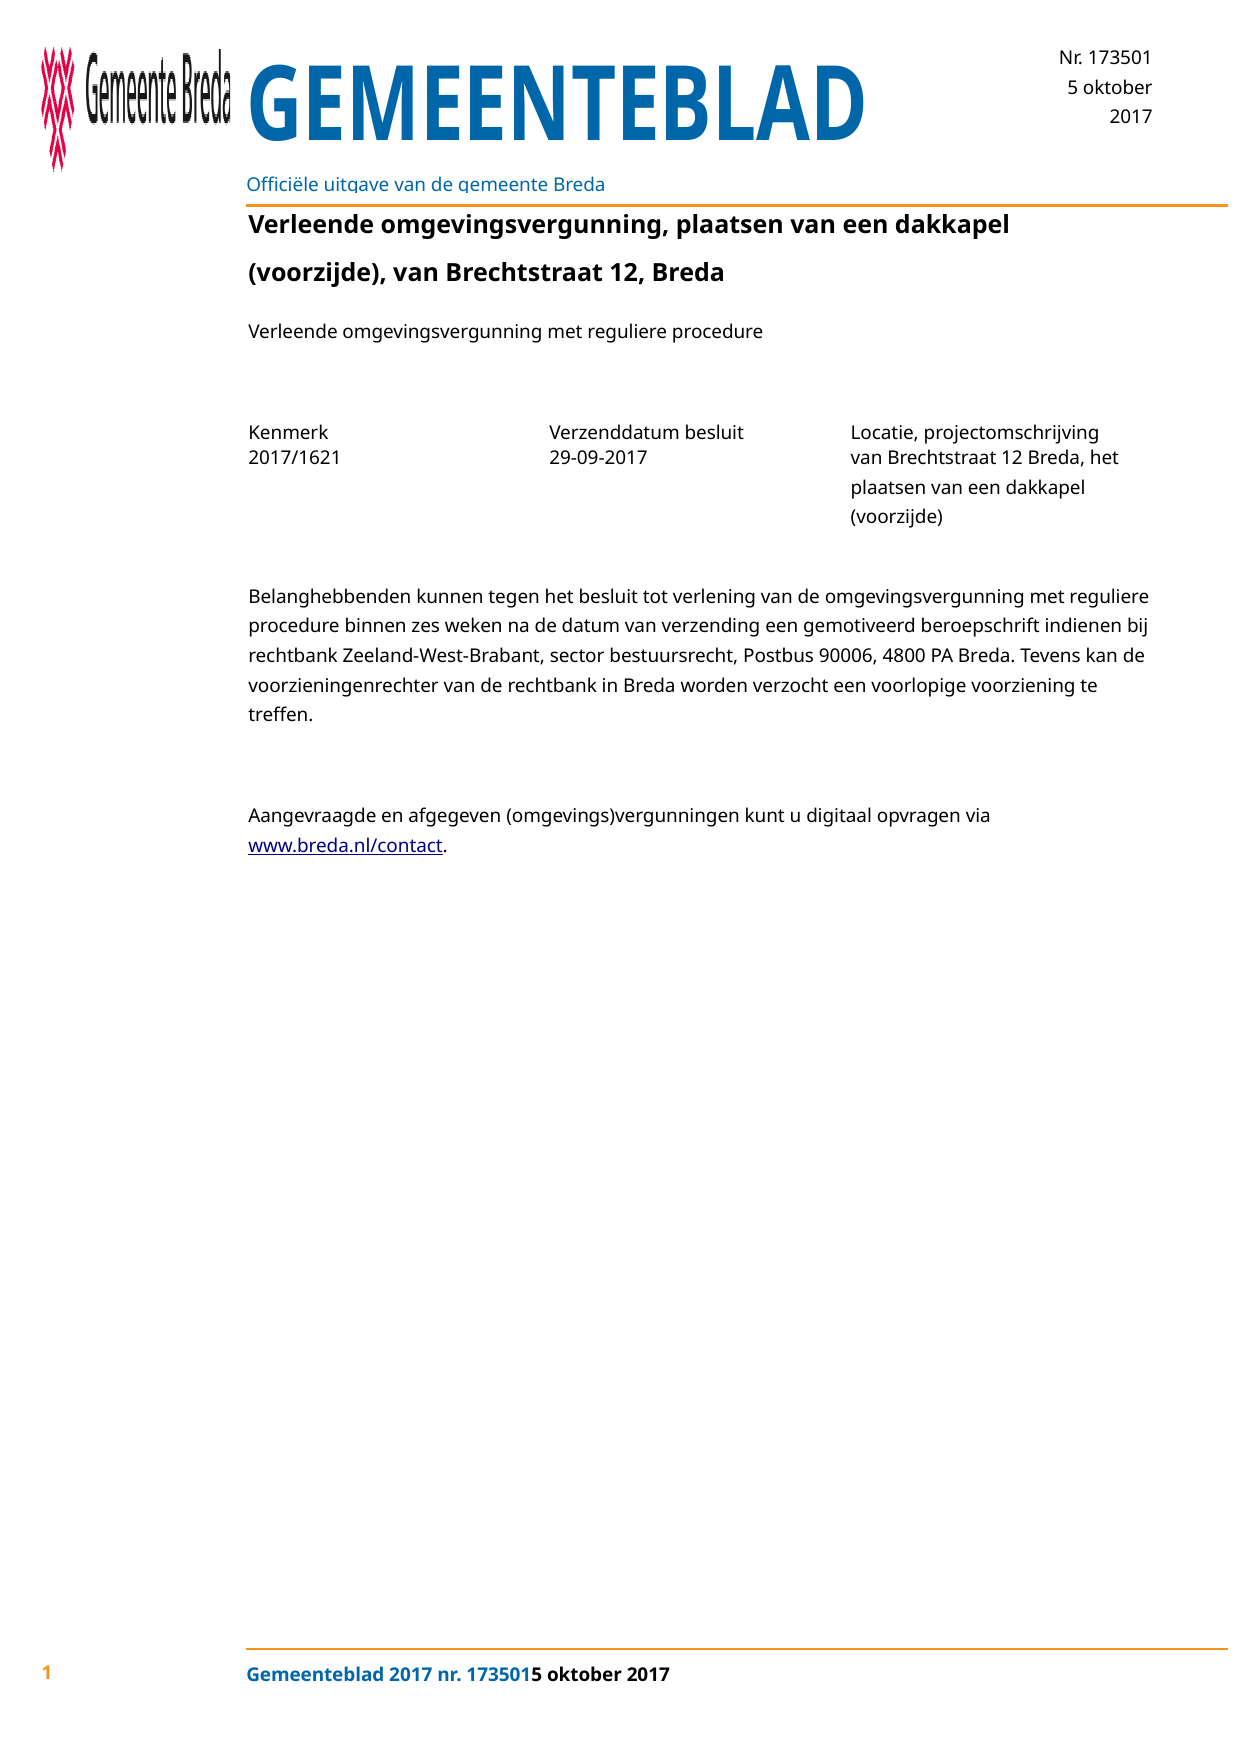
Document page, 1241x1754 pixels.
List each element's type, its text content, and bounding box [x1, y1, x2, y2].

table_cell 29-09-2017 [549, 445, 850, 529]
table_cell 2017/1621 [248, 445, 549, 529]
table_header Verzenddatum besluit [549, 419, 850, 444]
text Belanghebbenden kunnen tegen het besluit tot verlening van de omgevingsvergunning met reguliere procedure binnen zes weken na de datum van verzending een gemotiveerd beroepschrift indienen bij rechtbank Zeeland-West-Brabant, sector bestuursrecht, Postbus 90006, 4800 PA Breda. Tevens kan de voorzieningenrechter van de rechtbank in Breda worden verzocht een voorlopige voorziening te treffen. [248, 583, 1152, 727]
table_cell van Brechtstraat 12 Breda, het plaatsen van een dakkapel (voorzijde) [850, 445, 1152, 529]
text Verleende omgevingsvergunning met reguliere procedure [248, 318, 1152, 344]
table_header Kenmerk [248, 419, 549, 444]
text Verleende omgevingsvergunning, plaatsen van een dakkapel (voorzijde), van Brechtstraat 12, Breda [248, 207, 1152, 288]
table_header Locatie, projectomschrijving [850, 419, 1152, 444]
text Aangevraagde en afgegeven (omgevings)vergunningen kunt u digitaal opvragen via www.breda.nl/contact. [248, 802, 1152, 858]
picture [41, 47, 231, 172]
